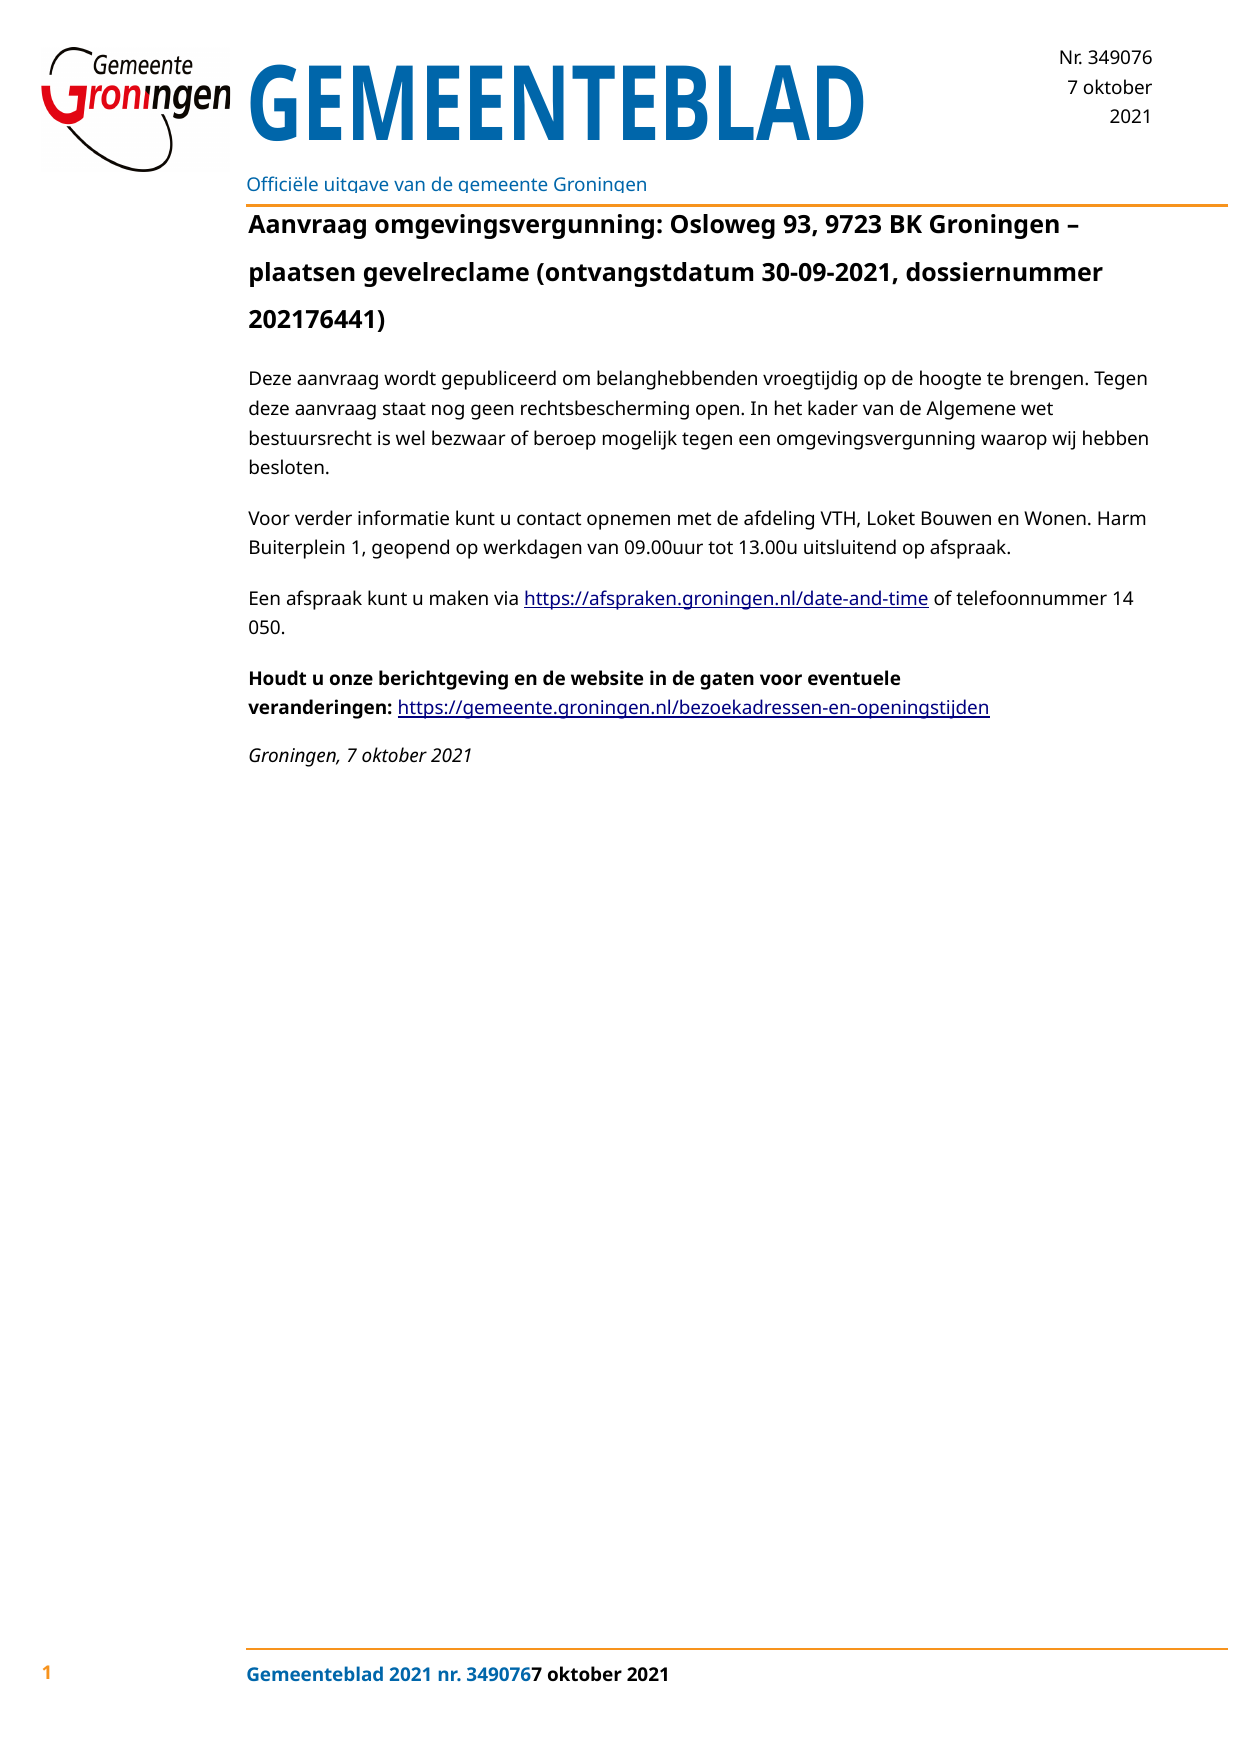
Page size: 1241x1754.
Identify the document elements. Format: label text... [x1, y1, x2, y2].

text Groningen, 7 oktober 2021 [248, 742, 1152, 768]
text Deze aanvraag wordt gepubliceerd om belanghebbenden vroegtijdig op de hoogte te brengen. Tegen deze aanvraag staat nog geen rechtsbescherming open. In het kader van de Algemene wet bestuursrecht is wel bezwaar of beroep mogelijk tegen een omgevingsvergunning waarop wij hebben besloten. [248, 366, 1152, 480]
text Houdt u onze berichtgeving en de website in de gaten voor eventuele veranderingen: https://gemeente.groningen.nl/bezoekadressen-en-openingstijden [248, 665, 1152, 720]
text Een afspraak kunt u maken via https://afspraken.groningen.nl/date-and-time of telefoonnummer 14 050. [248, 585, 1152, 640]
text Voor verder informatie kunt u contact opnemen met de afdeling VTH, Loket Bouwen en Wonen. Harm Buiterplein 1, geopend op werkdagen van 09.00uur tot 13.00u uitsluitend op afspraak. [248, 505, 1152, 560]
text Aanvraag omgevingsvergunning: Osloweg 93, 9723 BK Groningen – plaatsen gevelreclame (ontvangstdatum 30-09-2021, dossiernummer 202176441) [248, 207, 1152, 336]
picture [41, 47, 231, 172]
